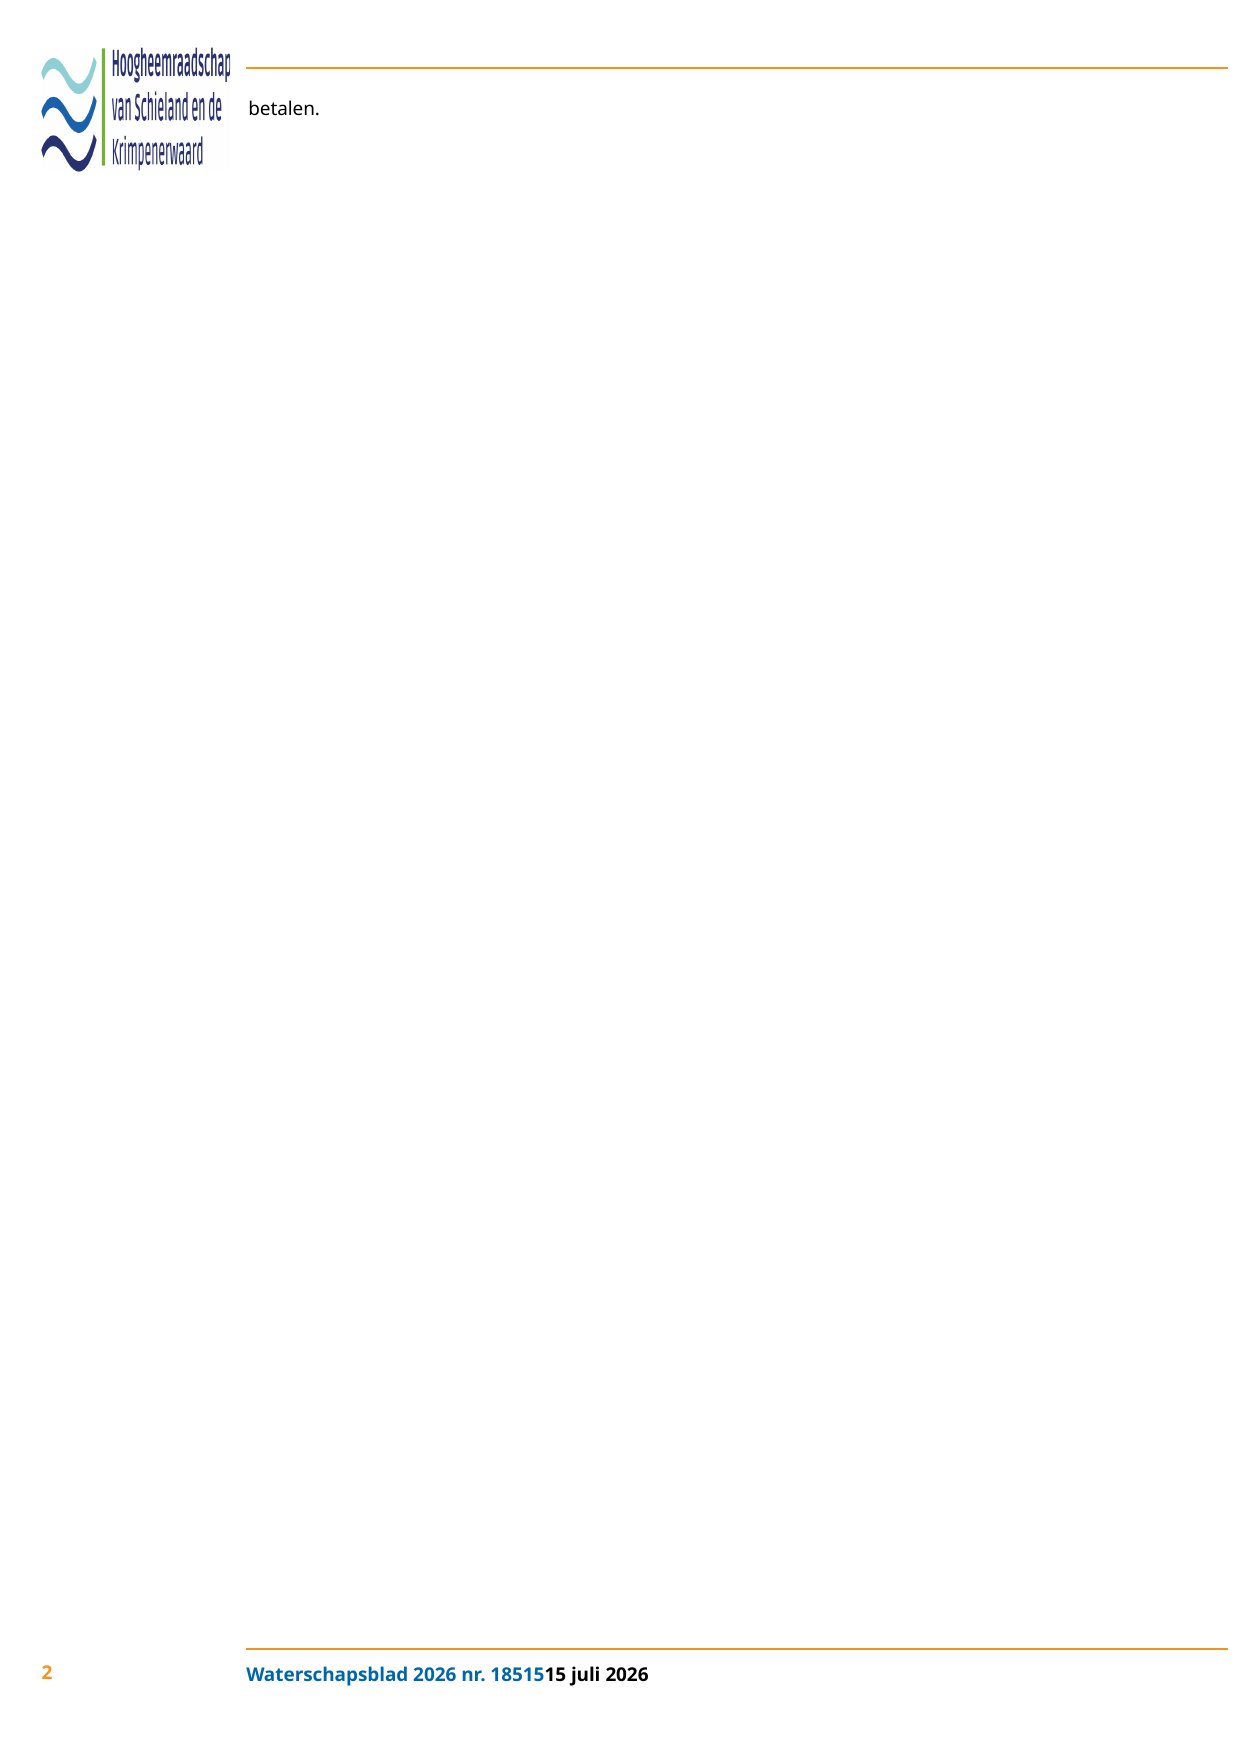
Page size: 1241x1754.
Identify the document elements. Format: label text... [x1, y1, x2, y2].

text betalen. [248, 95, 1152, 121]
picture [41, 47, 231, 172]
